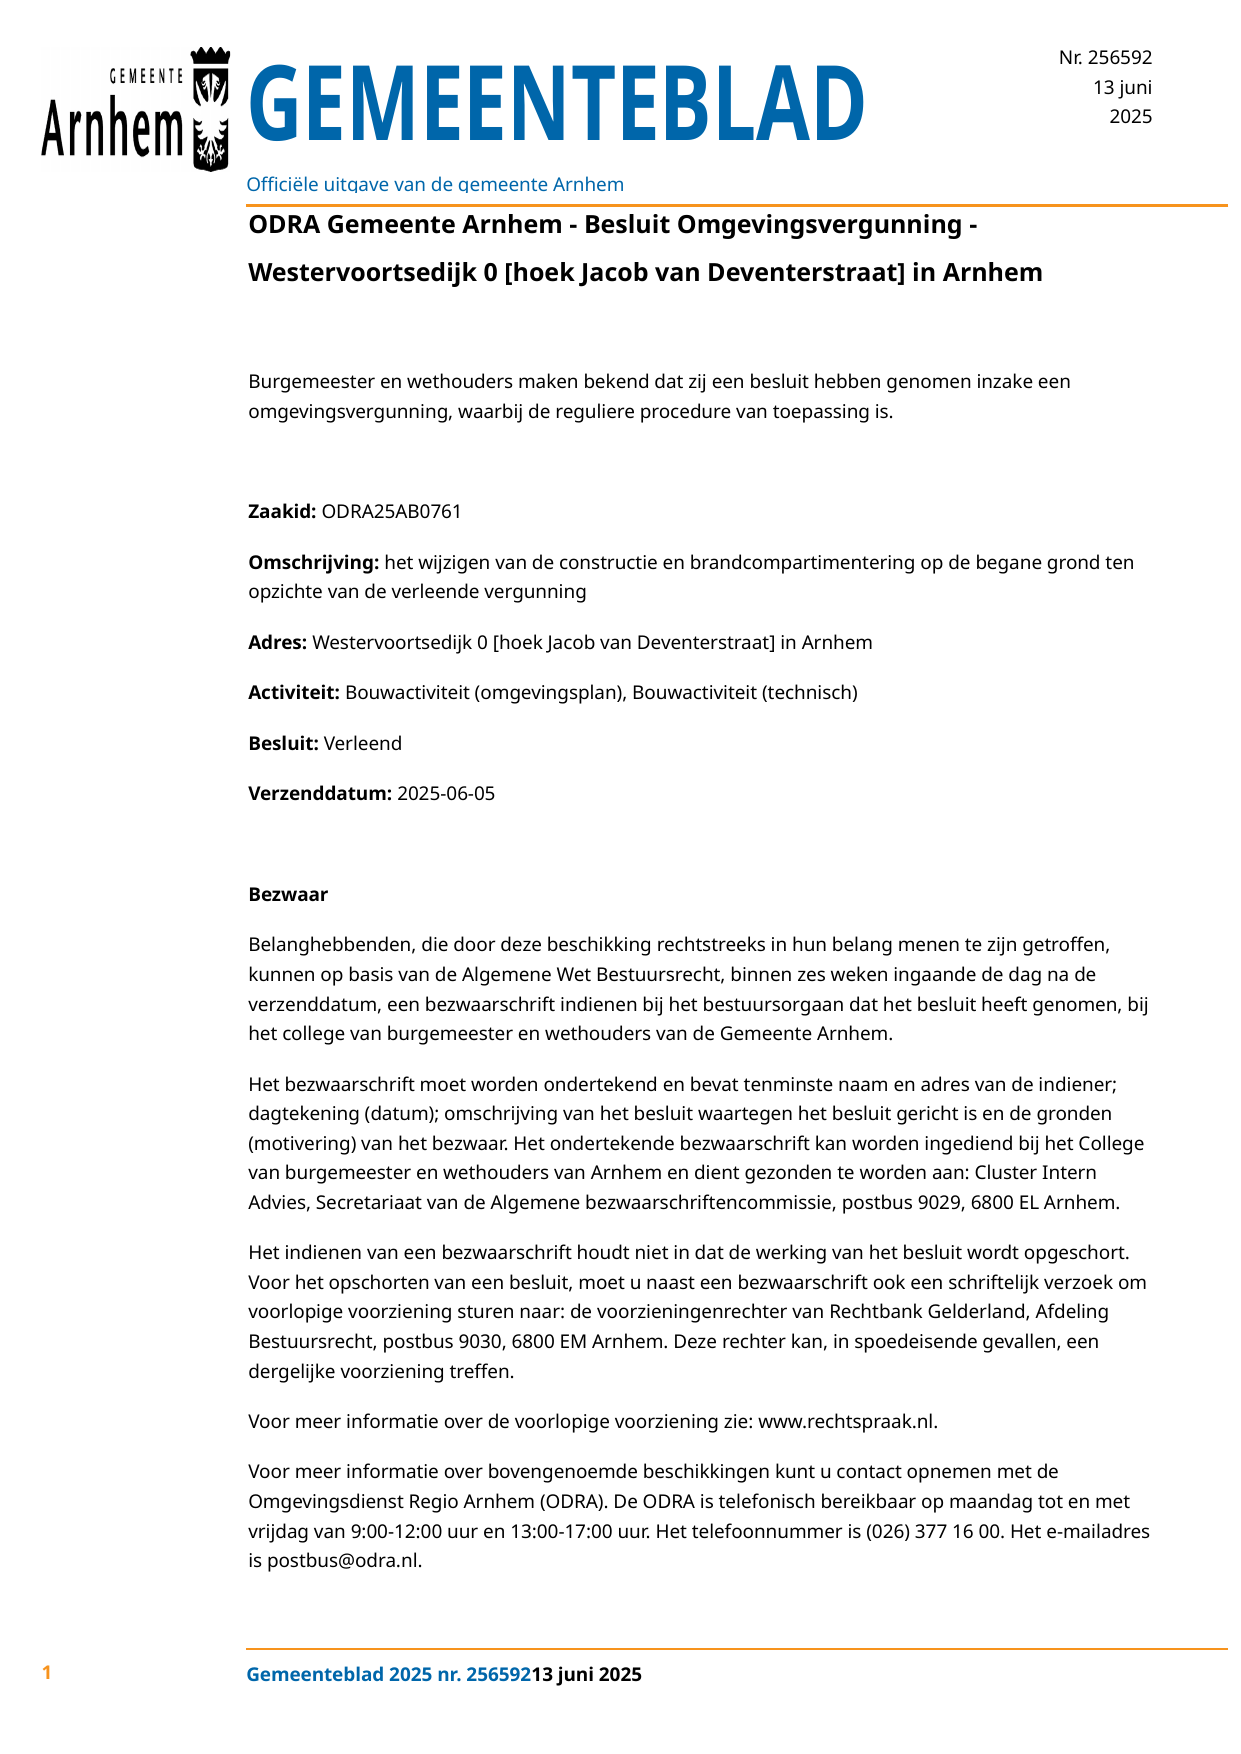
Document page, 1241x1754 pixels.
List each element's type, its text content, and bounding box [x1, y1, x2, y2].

text Bezwaar [248, 881, 1152, 907]
text Adres: Westervoortsedijk 0 [hoek Jacob van Deventerstraat] in Arnhem [248, 629, 1152, 655]
text Verzenddatum: 2025-06-05 [248, 780, 1152, 806]
text Zaakid: ODRA25AB0761 [248, 499, 1152, 524]
text Omschrijving: het wijzigen van de constructie en brandcompartimentering op de begane grond ten opzichte van de verleende vergunning [248, 549, 1152, 604]
text Activiteit: Bouwactiviteit (omgevingsplan), Bouwactiviteit (technisch) [248, 679, 1152, 705]
text ODRA Gemeente Arnhem - Besluit Omgevingsvergunning - Westervoortsedijk 0 [hoek Jacob van Deventerstraat] in Arnhem [248, 207, 1152, 288]
text Voor meer informatie over bovengenoemde beschikkingen kunt u contact opnemen met de Omgevingsdienst Regio Arnhem (ODRA). De ODRA is telefonisch bereikbaar op maandag tot en met vrijdag van 9:00-12:00 uur en 13:00-17:00 uur. Het telefoonnummer is (026) 377 16 00. Het e-mailadres is postbus@odra.nl. [248, 1459, 1152, 1573]
text Het indienen van een bezwaarschrift houdt niet in dat de werking van het besluit wordt opgeschort. Voor het opschorten van een besluit, moet u naast een bezwaarschrift ook een schriftelijk verzoek om voorlopige voorziening sturen naar: de voorzieningenrechter van Rechtbank Gelderland, Afdeling Bestuursrecht, postbus 9030, 6800 EM Arnhem. Deze rechter kan, in spoedeisende gevallen, een dergelijke voorziening treffen. [248, 1239, 1152, 1384]
text Besluit: Verleend [248, 730, 1152, 756]
text Het bezwaarschrift moet worden ondertekend en bevat tenminste naam en adres van de indiener; dagtekening (datum); omschrijving van het besluit waartegen het besluit gericht is en de gronden (motivering) van het bezwaar. Het ondertekende bezwaarschrift kan worden ingediend bij het College van burgemeester en wethouders van Arnhem en dient gezonden te worden aan: Cluster Intern Advies, Secretariaat van de Algemene bezwaarschriftencommissie, postbus 9029, 6800 EL Arnhem. [248, 1071, 1152, 1215]
text Voor meer informatie over de voorlopige voorziening zie: www.rechtspraak.nl. [248, 1408, 1152, 1434]
picture [41, 47, 231, 172]
text Belanghebbenden, die door deze beschikking rechtstreeks in hun belang menen te zijn getroffen, kunnen op basis van de Algemene Wet Bestuursrecht, binnen zes weken ingaande de dag na de verzenddatum, een bezwaarschrift indienen bij het bestuursorgaan dat het besluit heeft genomen, bij het college van burgemeester en wethouders van de Gemeente Arnhem. [248, 932, 1152, 1046]
text Burgemeester en wethouders maken bekend dat zij een besluit hebben genomen inzake een omgevingsvergunning, waarbij de reguliere procedure van toepassing is. [248, 368, 1152, 424]
